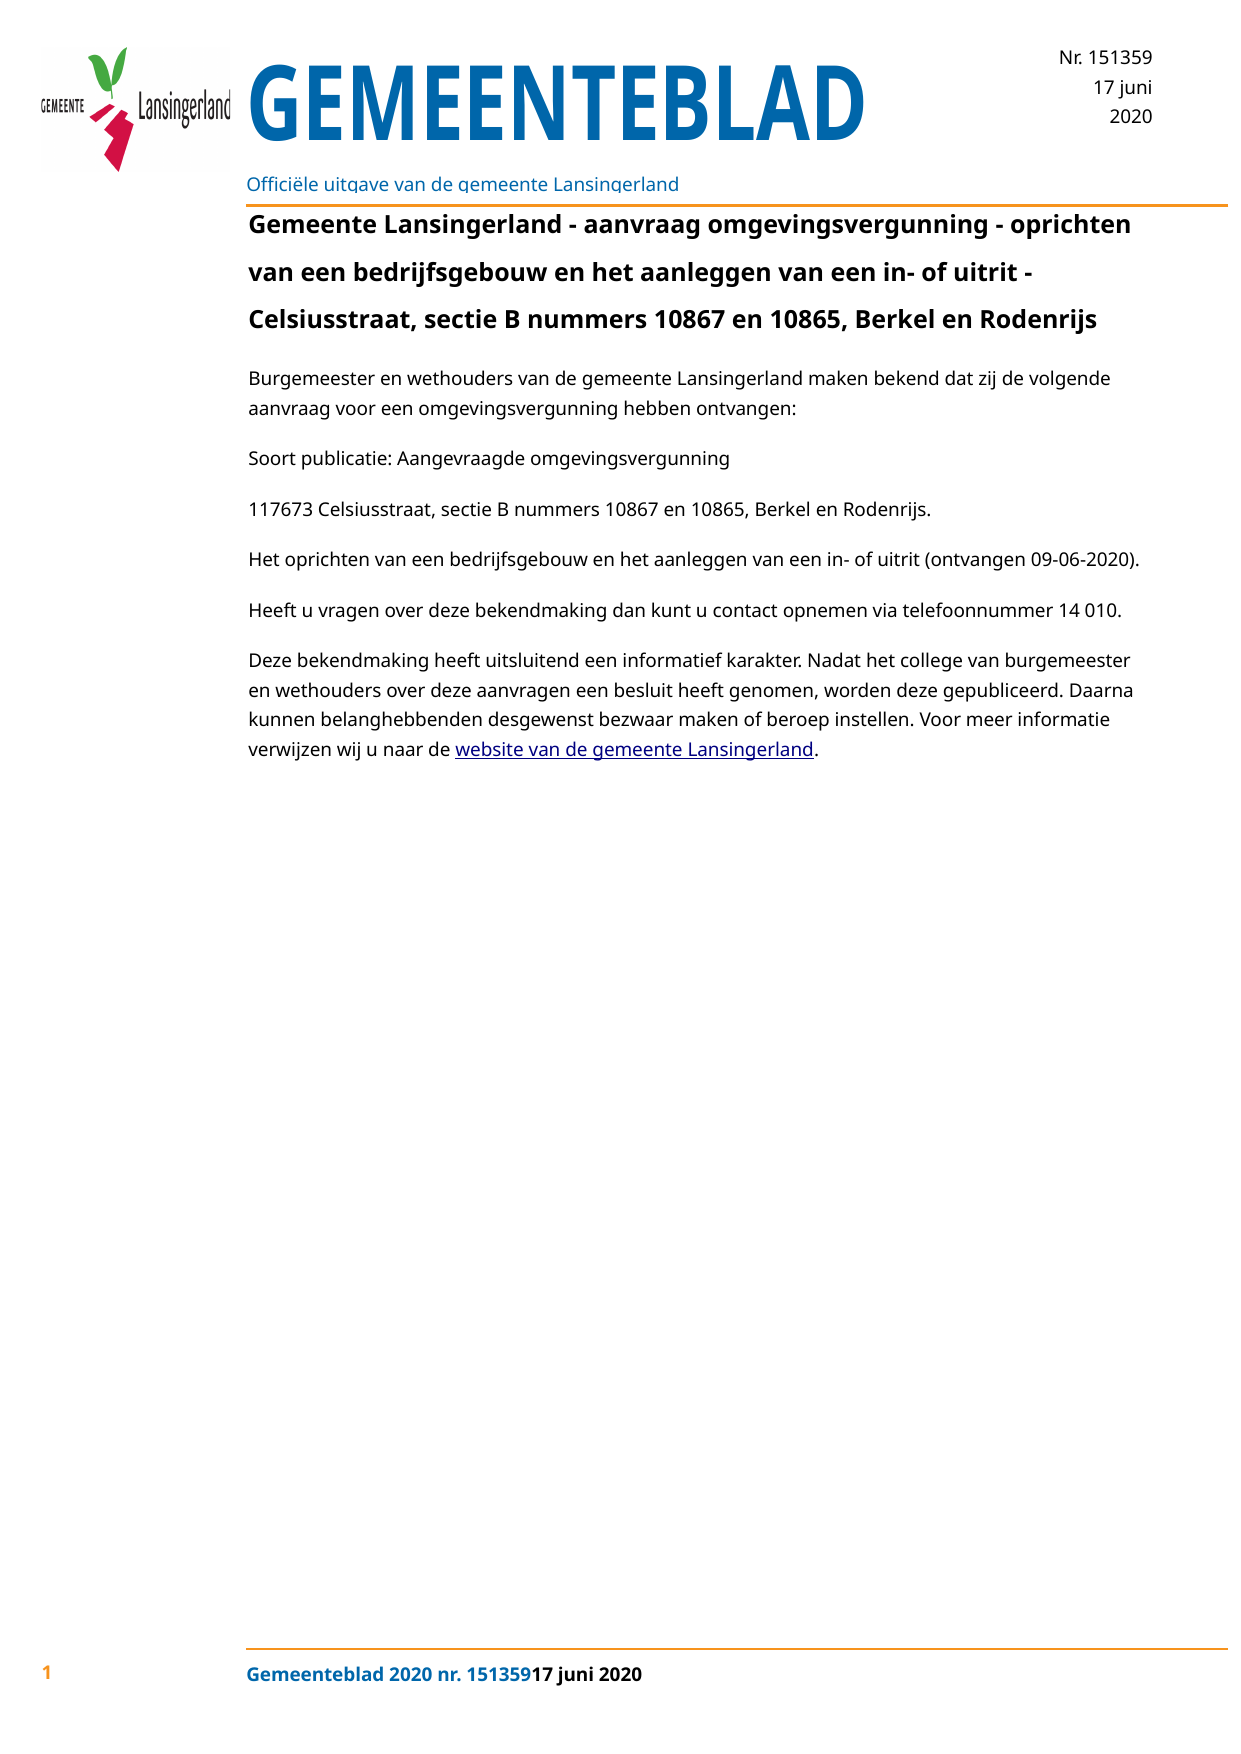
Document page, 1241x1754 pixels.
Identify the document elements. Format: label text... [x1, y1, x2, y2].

text Deze bekendmaking heeft uitsluitend een informatief karakter. Nadat het college van burgemeester en wethouders over deze aanvragen een besluit heeft genomen, worden deze gepubliceerd. Daarna kunnen belanghebbenden desgewenst bezwaar maken of beroep instellen. Voor meer informatie verwijzen wij u naar de website van de gemeente Lansingerland. [248, 647, 1152, 762]
text Burgemeester en wethouders van de gemeente Lansingerland maken bekend dat zij de volgende aanvraag voor een omgevingsvergunning hebben ontvangen: [248, 366, 1152, 421]
text Heeft u vragen over deze bekendmaking dan kunt u contact opnemen via telefoonnummer 14 010. [248, 597, 1152, 622]
text 117673 Celsiusstraat, sectie B nummers 10867 en 10865, Berkel en Rodenrijs. [248, 496, 1152, 522]
picture [41, 47, 231, 172]
text Het oprichten van een bedrijfsgebouw en het aanleggen van een in- of uitrit (ontvangen 09-06-2020). [248, 546, 1152, 572]
text Soort publicatie: Aangevraagde omgevingsvergunning [248, 446, 1152, 471]
text Gemeente Lansingerland - aanvraag omgevingsvergunning - oprichten van een bedrijfsgebouw en het aanleggen van een in- of uitrit - Celsiusstraat, sectie B nummers 10867 en 10865, Berkel en Rodenrijs [248, 207, 1152, 336]
